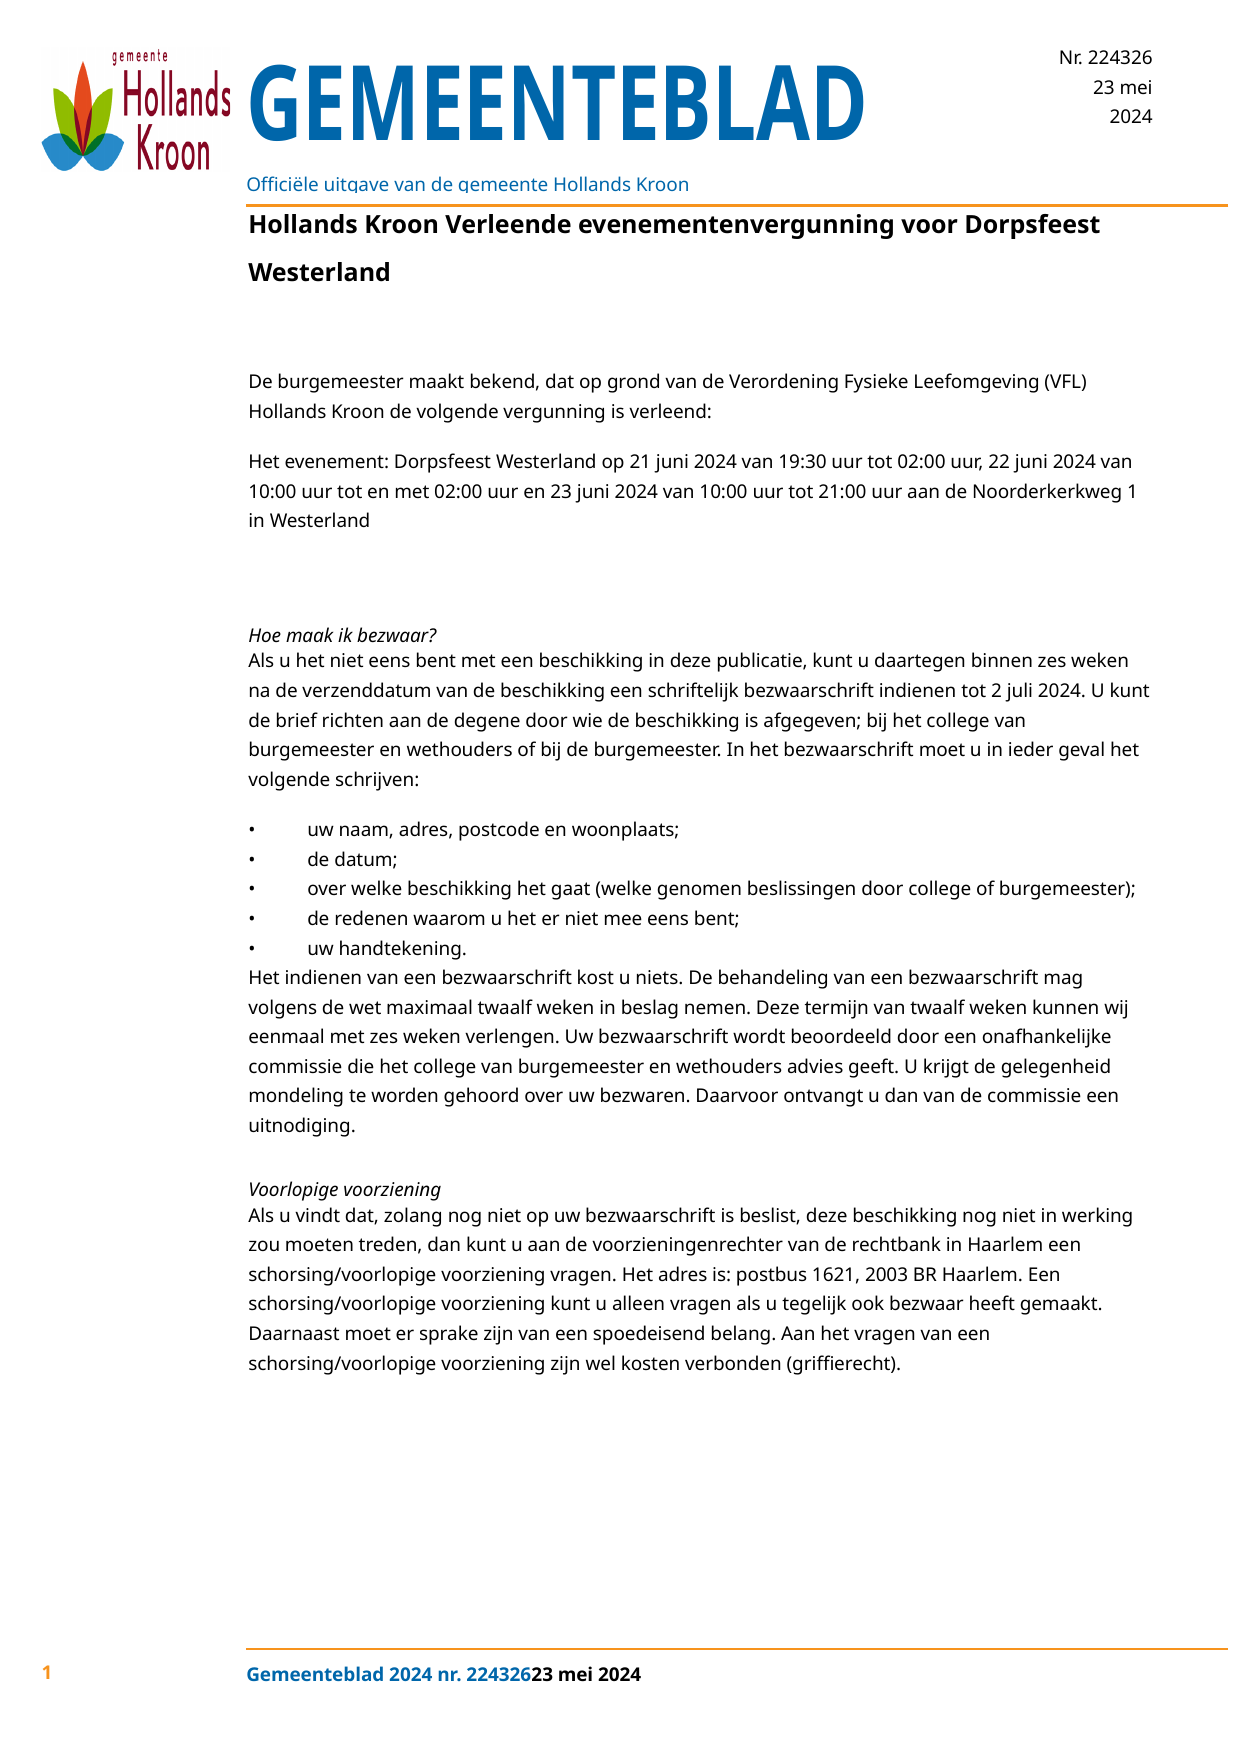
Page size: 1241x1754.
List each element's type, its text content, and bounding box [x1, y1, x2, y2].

list uw handtekening. [248, 935, 1152, 960]
list de datum; [248, 846, 1152, 872]
text De burgemeester maakt bekend, dat op grond van de Verordening Fysieke Leefomgeving (VFL) Hollands Kroon de volgende vergunning is verleend: [248, 368, 1152, 424]
list uw naam, adres, postcode en woonplaats; [248, 816, 1152, 842]
text Het indienen van een bezwaarschrift kost u niets. De behandeling van een bezwaarschrift mag volgens de wet maximaal twaalf weken in beslag nemen. Deze termijn van twaalf weken kunnen wij eenmaal met zes weken verlengen. Uw bezwaarschrift wordt beoordeeld door een onafhankelijke commissie die het college van burgemeester en wethouders advies geeft. U krijgt de gelegenheid mondeling te worden gehoord over uw bezwaren. Daarvoor ontvangt u dan van de commissie een uitnodiging. [248, 964, 1152, 1138]
list de redenen waarom u het er niet mee eens bent; [248, 905, 1152, 931]
text Als u vindt dat, zolang nog niet op uw bezwaarschrift is beslist, deze beschikking nog niet in werking zou moeten treden, dan kunt u aan de voorzieningenrechter van de rechtbank in Haarlem een schorsing/voorlopige voorziening vragen. Het adres is: postbus 1621, 2003 BR Haarlem. Een schorsing/voorlopige voorziening kunt u alleen vragen als u tegelijk ook bezwaar heeft gemaakt. Daarnaast moet er sprake zijn van een spoedeisend belang. Aan het vragen van een schorsing/voorlopige voorziening zijn wel kosten verbonden (griffierecht). [248, 1202, 1152, 1376]
text Hoe maak ik bezwaar? [248, 622, 1152, 648]
text Als u het niet eens bent met een beschikking in deze publicatie, kunt u daartegen binnen zes weken na de verzenddatum van de beschikking een schriftelijk bezwaarschrift indienen tot 2 juli 2024. U kunt de brief richten aan de degene door wie de beschikking is afgegeven; bij het college van burgemeester en wethouders of bij de burgemeester. In het bezwaarschrift moet u in ieder geval het volgende schrijven: [248, 648, 1152, 792]
list over welke beschikking het gaat (welke genomen beslissingen door college of burgemeester); [248, 876, 1152, 901]
text Hollands Kroon Verleende evenementenvergunning voor Dorpsfeest Westerland [248, 207, 1152, 288]
text Voorlopige voorziening [248, 1176, 1152, 1202]
text Het evenement: Dorpsfeest Westerland op 21 juni 2024 van 19:30 uur tot 02:00 uur, 22 juni 2024 van 10:00 uur tot en met 02:00 uur en 23 juni 2024 van 10:00 uur tot 21:00 uur aan de Noorderkerkweg 1 in Westerland [248, 448, 1152, 533]
picture [41, 47, 231, 172]
